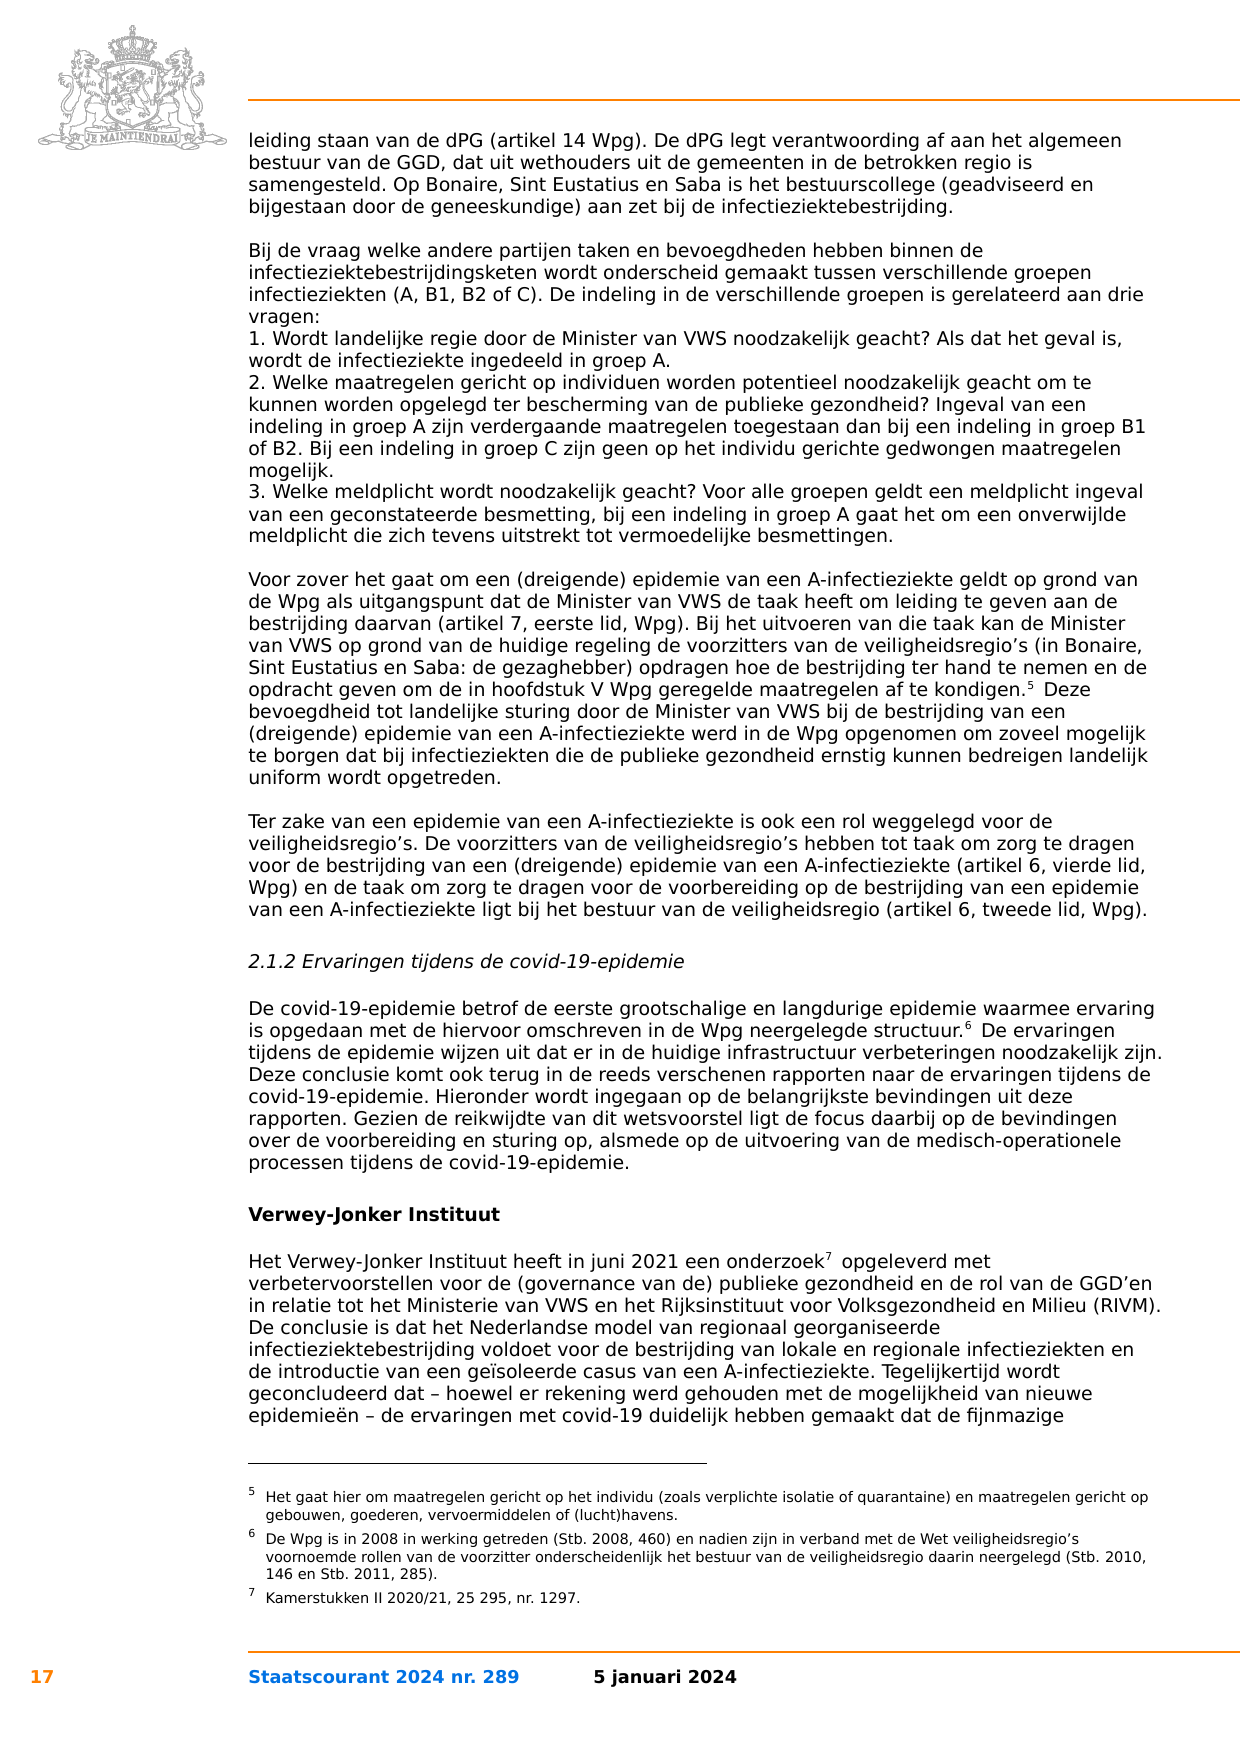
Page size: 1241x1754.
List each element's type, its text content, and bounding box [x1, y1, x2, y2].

text Het gaat hier om maatregelen gericht op het individu (zoals verplichte isolatie of quarantaine) en maatregelen gericht op gebouwen, goederen, vervoermiddelen of (lucht)havens. [248, 1485, 1163, 1524]
text 1. Wordt landelijke regie door de Minister van VWS noodzakelijk geacht? Als dat het geval is, wordt de infectieziekte ingedeeld in groep A. [248, 328, 1163, 372]
text Voor zover het gaat om een (dreigende) epidemie van een A-infectieziekte geldt op grond van de Wpg als uitgangspunt dat de Minister van VWS de taak heeft om leiding te geven aan de bestrijding daarvan (artikel 7, eerste lid, Wpg). Bij het uitvoeren van die taak kan de Minister van VWS op grond van de huidige regeling de voorzitters van de veiligheidsregio’s (in Bonaire, Sint Eustatius en Saba: de gezaghebber) opdragen hoe de bestrijding ter hand te nemen en de opdracht geven om de in hoofdstuk V Wpg geregelde maatregelen af te kondigen. Deze bevoegdheid tot landelijke sturing door de Minister van VWS bij de bestrijding van een (dreigende) epidemie van een A-infectieziekte werd in de Wpg opgenomen om zoveel mogelijk te borgen dat bij infectieziekten die de publieke gezondheid ernstig kunnen bedreigen landelijk uniform wordt opgetreden. [248, 569, 1163, 789]
subtitle 2.1.2 Ervaringen tijdens de covid-19-epidemie [248, 951, 1163, 973]
text 3. Welke meldplicht wordt noodzakelijk geacht? Voor alle groepen geldt een meldplicht ingeval van een geconstateerde besmetting, bij een indeling in groep A gaat het om een onverwijlde meldplicht die zich tevens uitstrekt tot vermoedelijke besmettingen. [248, 481, 1163, 547]
text Het Verwey-Jonker Instituut heeft in juni 2021 een onderzoek opgeleverd met verbetervoorstellen voor de (governance van de) publieke gezondheid en de rol van de GGD’en in relatie tot het Ministerie van VWS en het Rijksinstituut voor Volksgezondheid en Milieu (RIVM). De conclusie is dat het Nederlandse model van regionaal georganiseerde infectieziektebestrijding voldoet voor de bestrijding van lokale en regionale infectieziekten en de introductie van een geïsoleerde casus van een A-infectieziekte. Tegelijkertijd wordt geconcludeerd dat – hoewel er rekening werd gehouden met de mogelijkheid van nieuwe epidemieën – de ervaringen met covid-19 duidelijk hebben gemaakt dat de fijnmazige [248, 1251, 1163, 1426]
text Bij de vraag welke andere partijen taken en bevoegdheden hebben binnen de infectieziektebestrijdingsketen wordt onderscheid gemaakt tussen verschillende groepen infectieziekten (A, B1, B2 of C). De indeling in de verschillende groepen is gerelateerd aan drie vragen: [248, 240, 1163, 328]
text Ter zake van een epidemie van een A-infectieziekte is ook een rol weggelegd voor de veiligheidsregio’s. De voorzitters van de veiligheidsregio’s hebben tot taak om zorg te dragen voor de bestrijding van een (dreigende) epidemie van een A-infectieziekte (artikel 6, vierde lid, Wpg) en de taak om zorg te dragen voor de voorbereiding op de bestrijding van een epidemie van een A-infectieziekte ligt bij het bestuur van de veiligheidsregio (artikel 6, tweede lid, Wpg). [248, 811, 1163, 921]
text De covid-19-epidemie betrof de eerste grootschalige en langdurige epidemie waarmee ervaring is opgedaan met de hiervoor omschreven in de Wpg neergelegde structuur. De ervaringen tijdens de epidemie wijzen uit dat er in de huidige infrastructuur verbeteringen noodzakelijk zijn. Deze conclusie komt ook terug in de reeds verschenen rapporten naar de ervaringen tijdens de covid-19-epidemie. Hieronder wordt ingegaan op de belangrijkste bevindingen uit deze rapporten. Gezien de reikwijdte van dit wetsvoorstel ligt de focus daarbij op de bevindingen over de voorbereiding en sturing op, alsmede op de uitvoering van de medisch-operationele processen tijdens de covid-19-epidemie. [248, 998, 1163, 1174]
text 2. Welke maatregelen gericht op individuen worden potentieel noodzakelijk geacht om te kunnen worden opgelegd ter bescherming van de publieke gezondheid? Ingeval van een indeling in groep A zijn verdergaande maatregelen toegestaan dan bij een indeling in groep B1 of B2. Bij een indeling in groep C zijn geen op het individu gerichte gedwongen maatregelen mogelijk. [248, 372, 1163, 481]
picture [38, 25, 227, 150]
text De Wpg is in 2008 in werking getreden (Stb. 2008, 460) en nadien zijn in verband met de Wet veiligheidsregio’s voornoemde rollen van de voorzitter onderscheidenlijk het bestuur van de veiligheidsregio daarin neergelegd (Stb. 2010, 146 en Stb. 2011, 285). [248, 1527, 1163, 1583]
text leiding staan van de dPG (artikel 14 Wpg). De dPG legt verantwoording af aan het algemeen bestuur van de GGD, dat uit wethouders uit de gemeenten in de betrokken regio is samengesteld. Op Bonaire, Sint Eustatius en Saba is het bestuurscollege (geadviseerd en bijgestaan door de geneeskundige) aan zet bij de infectieziektebestrijding. [248, 130, 1163, 218]
subtitle Verwey-Jonker Instituut [248, 1204, 1163, 1226]
text Kamerstukken II 2020/21, 25 295, nr. 1297. [248, 1586, 1163, 1608]
